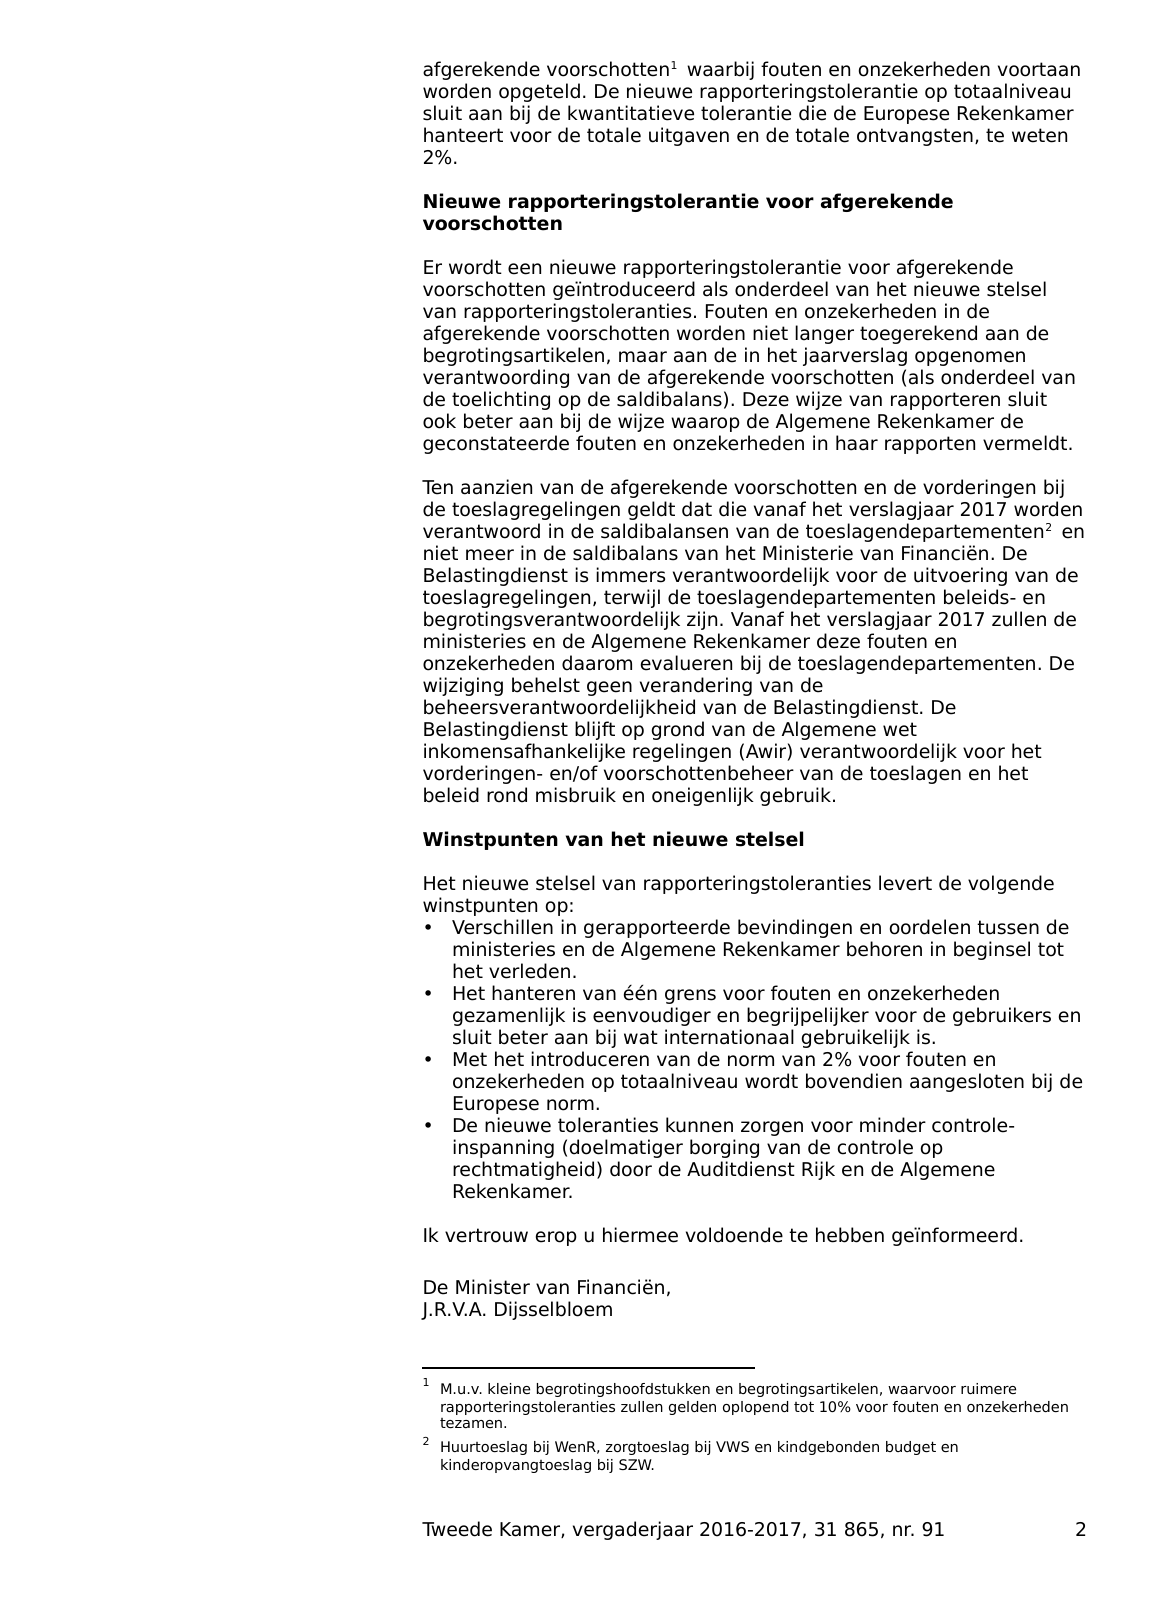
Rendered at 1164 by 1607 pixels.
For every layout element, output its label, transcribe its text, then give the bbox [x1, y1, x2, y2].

text Ik vertrouw erop u hiermee voldoende te hebben geïnformeerd. [422, 1225, 1087, 1247]
subtitle Nieuwe rapporteringstolerantie voor afgerekende voorschotten [422, 191, 1087, 235]
text • Verschillen in gerapporteerde bevindingen en oordelen tussen de ministeries en de Algemene Rekenkamer behoren in beginsel tot het verleden. [422, 917, 1087, 983]
text • Met het introduceren van de norm van 2% voor fouten en onzekerheden op totaalniveau wordt bovendien aangesloten bij de Europese norm. [422, 1049, 1087, 1115]
text Het nieuwe stelsel van rapporteringstoleranties levert de volgende winstpunten op: [422, 873, 1087, 917]
subtitle Winstpunten van het nieuwe stelsel [422, 829, 1087, 851]
text Huurtoeslag bij WenR, zorgtoeslag bij VWS en kindgebonden budget en kinderopvangtoeslag bij SZW. [422, 1435, 1087, 1474]
text M.u.v. kleine begrotingshoofdstukken en begrotingsartikelen, waarvoor ruimere rapporteringstoleranties zullen gelden oplopend tot 10% voor fouten en onzekerheden tezamen. [422, 1377, 1087, 1432]
text • Het hanteren van één grens voor fouten en onzekerheden gezamenlijk is eenvoudiger en begrijpelijker voor de gebruikers en sluit beter aan bij wat internationaal gebruikelijk is. [422, 983, 1087, 1049]
text afgerekende voorschotten waarbij fouten en onzekerheden voortaan worden opgeteld. De nieuwe rapporteringstolerantie op totaalniveau sluit aan bij de kwantitatieve tolerantie die de Europese Rekenkamer hanteert voor de totale uitgaven en de totale ontvangsten, te weten 2%. [422, 59, 1087, 169]
text De Minister van Financiën, J.R.V.A. Dijsselbloem [422, 1277, 1087, 1321]
text • De nieuwe toleranties kunnen zorgen voor minder controle-inspanning (doelmatiger borging van de controle op rechtmatigheid) door de Auditdienst Rijk en de Algemene Rekenkamer. [422, 1115, 1087, 1203]
text Ten aanzien van de afgerekende voorschotten en de vorderingen bij de toeslagregelingen geldt dat die vanaf het verslagjaar 2017 worden verantwoord in de saldibalansen van de toeslagendepartementen en niet meer in de saldibalans van het Ministerie van Financiën. De Belastingdienst is immers verantwoordelijk voor de uitvoering van de toeslagregelingen, terwijl de toeslagendepartementen beleids- en begrotingsverantwoordelijk zijn. Vanaf het verslagjaar 2017 zullen de ministeries en de Algemene Rekenkamer deze fouten en onzekerheden daarom evalueren bij de toeslagendepartementen. De wijziging behelst geen verandering van de beheersverantwoordelijkheid van de Belastingdienst. De Belastingdienst blijft op grond van de Algemene wet inkomensafhankelijke regelingen (Awir) verantwoordelijk voor het vorderingen- en/of voorschottenbeheer van de toeslagen en het beleid rond misbruik en oneigenlijk gebruik. [422, 477, 1087, 807]
text Er wordt een nieuwe rapporteringstolerantie voor afgerekende voorschotten geïntroduceerd als onderdeel van het nieuwe stelsel van rapporteringstoleranties. Fouten en onzekerheden in de afgerekende voorschotten worden niet langer toegerekend aan de begrotingsartikelen, maar aan de in het jaarverslag opgenomen verantwoording van de afgerekende voorschotten (als onderdeel van de toelichting op de saldibalans). Deze wijze van rapporteren sluit ook beter aan bij de wijze waarop de Algemene Rekenkamer de geconstateerde fouten en onzekerheden in haar rapporten vermeldt. [422, 257, 1087, 455]
